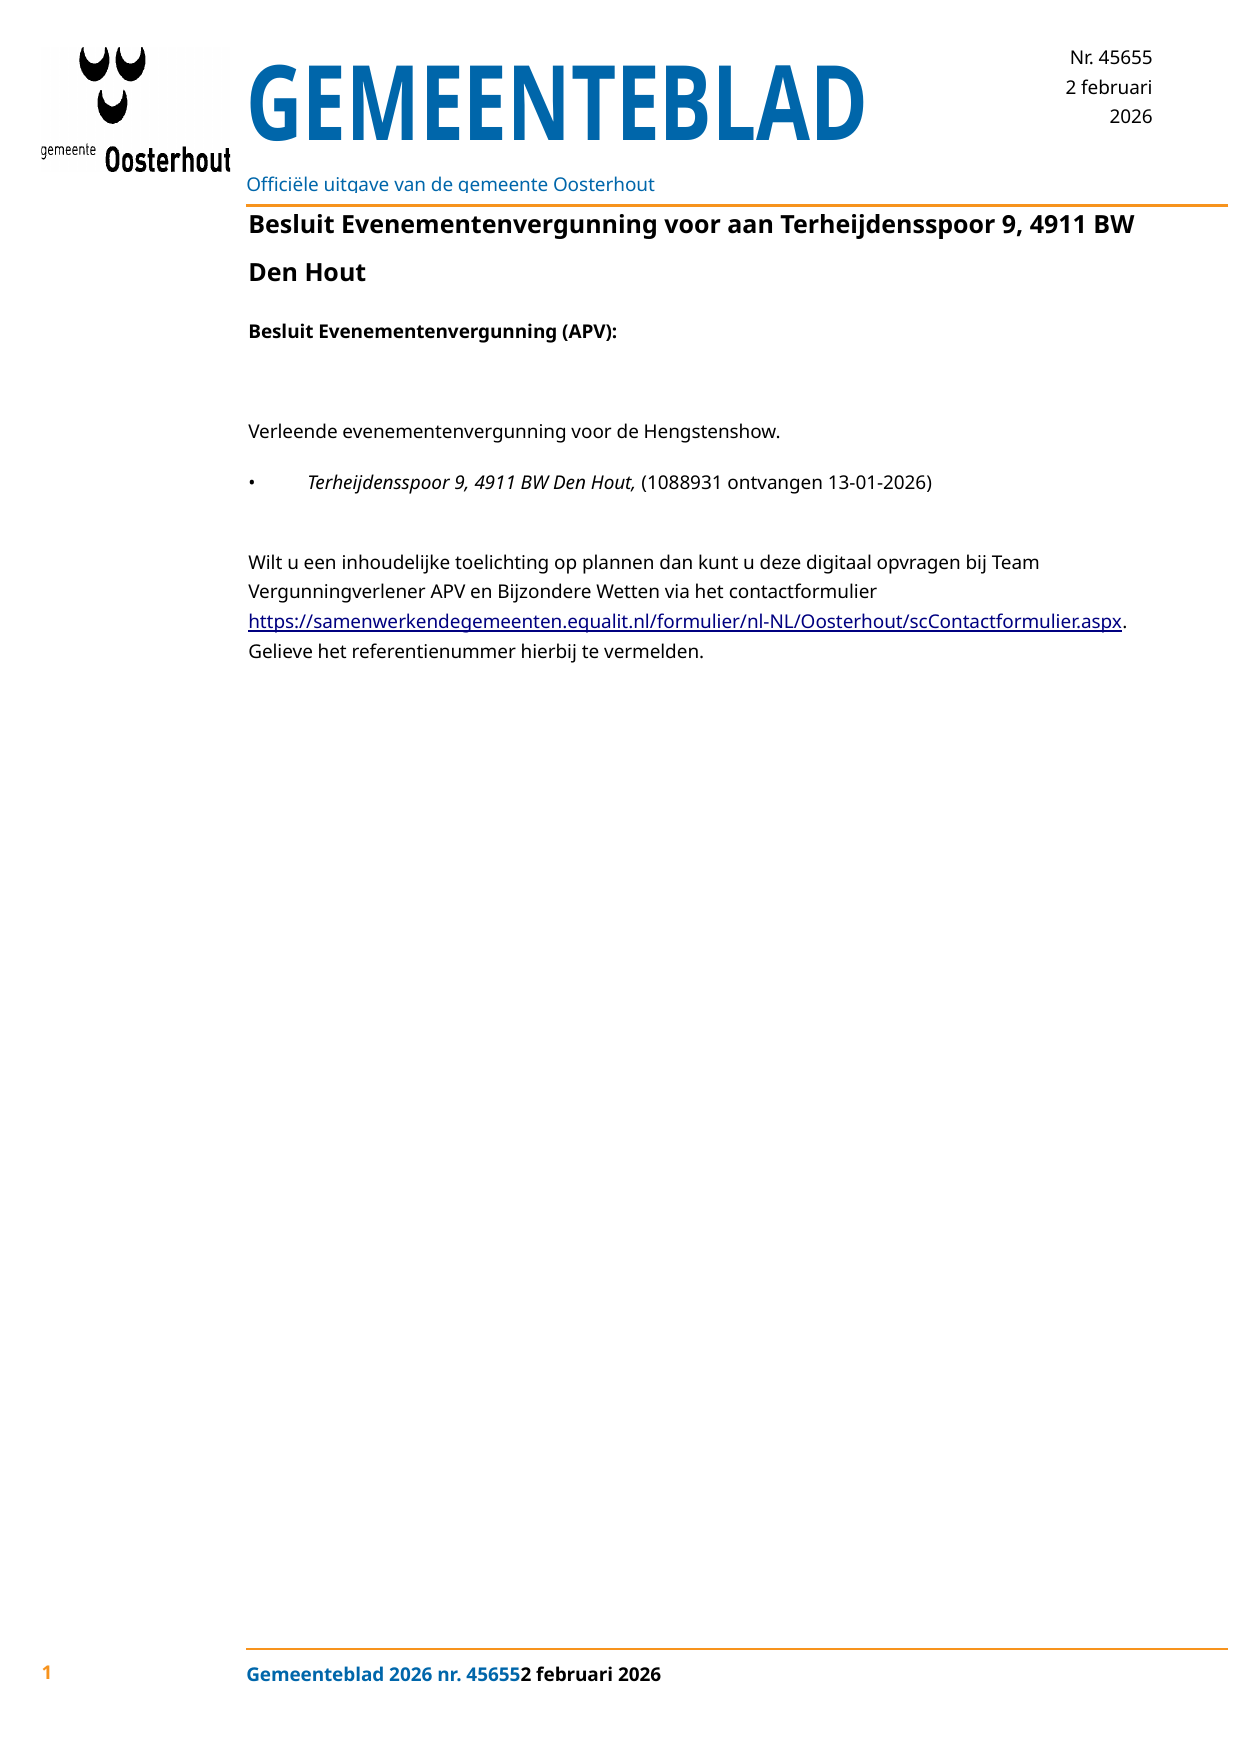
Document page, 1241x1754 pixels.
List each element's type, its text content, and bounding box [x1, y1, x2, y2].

text Besluit Evenementenvergunning voor aan Terheijdensspoor 9, 4911 BW Den Hout [248, 207, 1152, 288]
text Wilt u een inhoudelijke toelichting op plannen dan kunt u deze digitaal opvragen bij Team Vergunningverlener APV en Bijzondere Wetten via het contactformulier https://samenwerkendegemeenten.equalit.nl/formulier/nl-NL/Oosterhout/scContactformulier.aspx. Gelieve het referentienummer hierbij te vermelden. [248, 549, 1152, 664]
text Verleende evenementenvergunning voor de Hengstenshow. [248, 419, 1152, 444]
picture [41, 47, 231, 172]
text Besluit Evenementenvergunning (APV): [248, 318, 1152, 344]
list Terheijdensspoor 9, 4911 BW Den Hout, (1088931 ontvangen 13-01-2026) [248, 469, 1152, 495]
